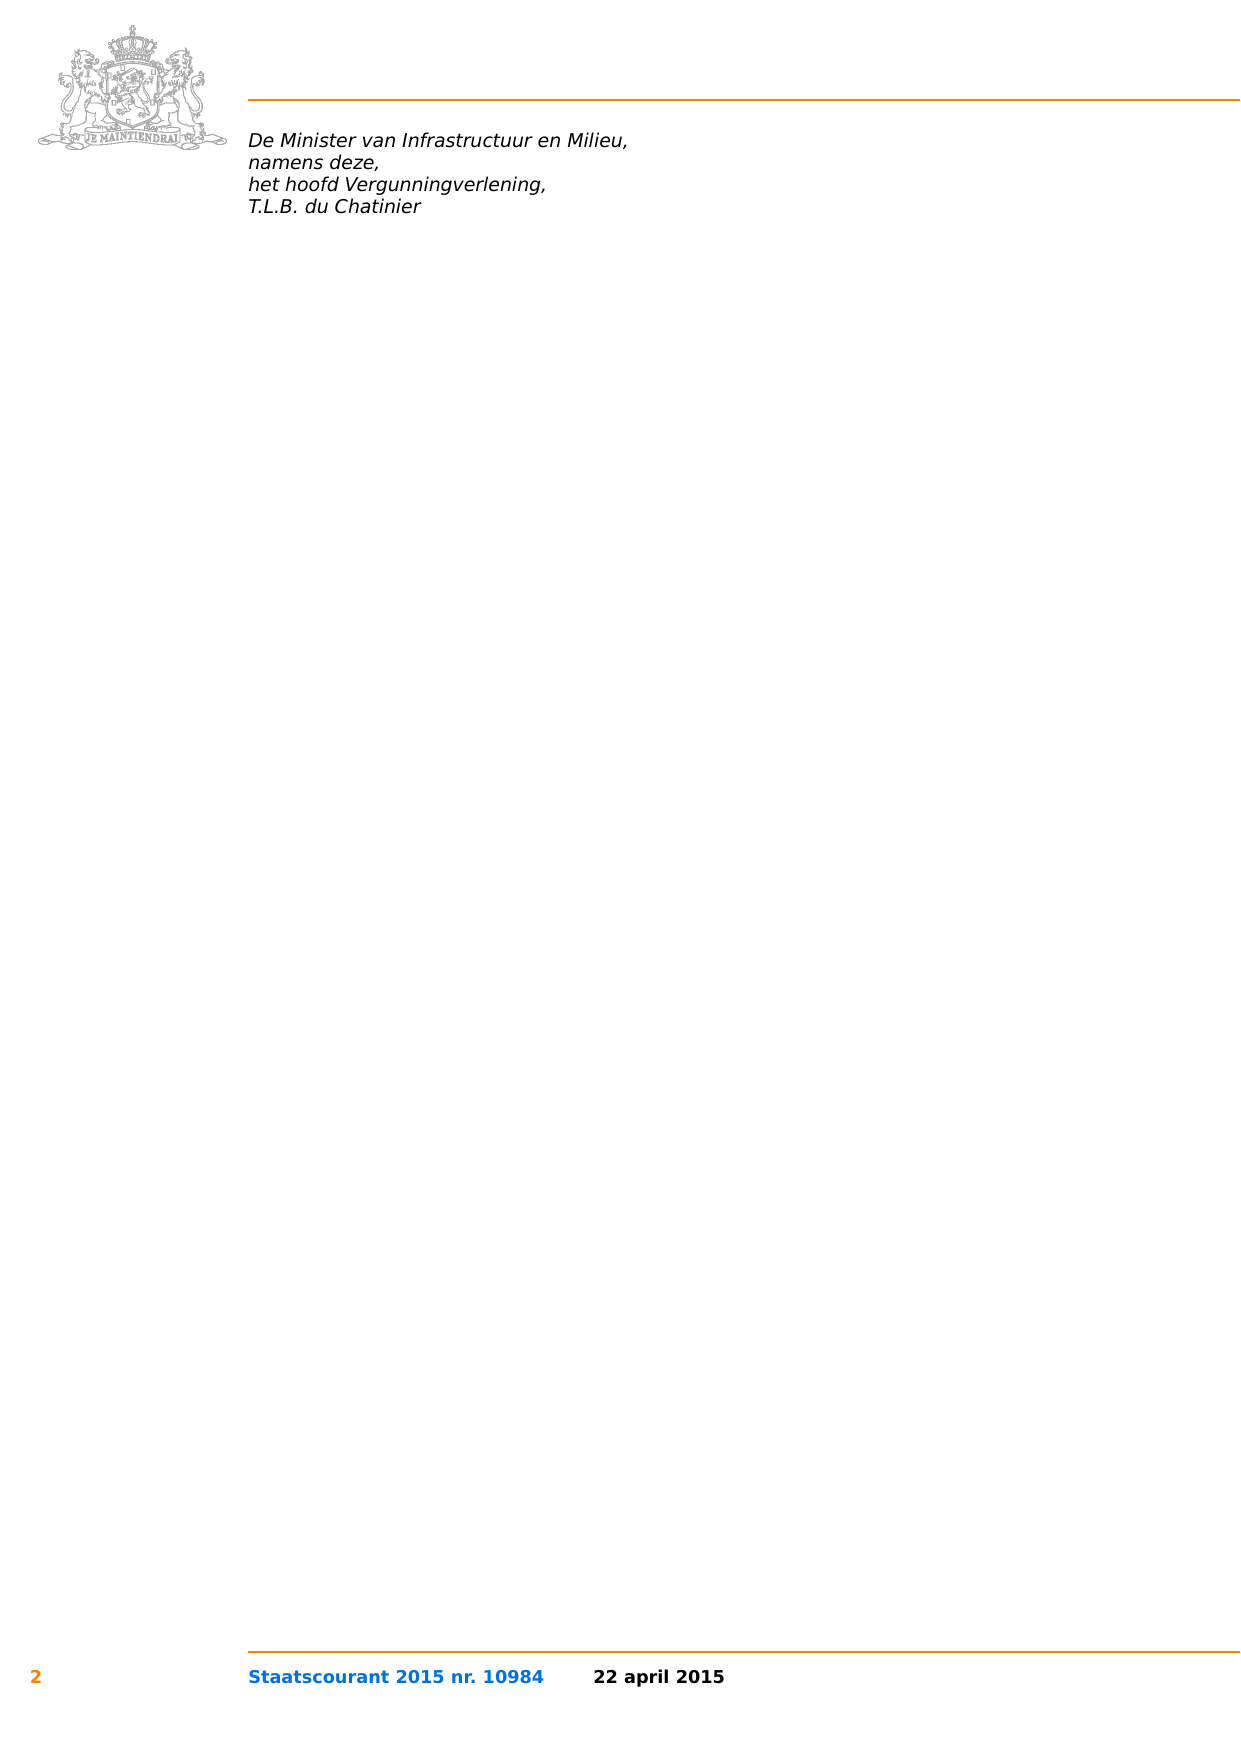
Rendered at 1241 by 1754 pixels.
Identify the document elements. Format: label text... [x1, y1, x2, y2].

text De Minister van Infrastructuur en Milieu, namens deze, het hoofd Vergunningverlening, T.L.B. du Chatinier [248, 130, 1163, 218]
picture [38, 25, 227, 150]
